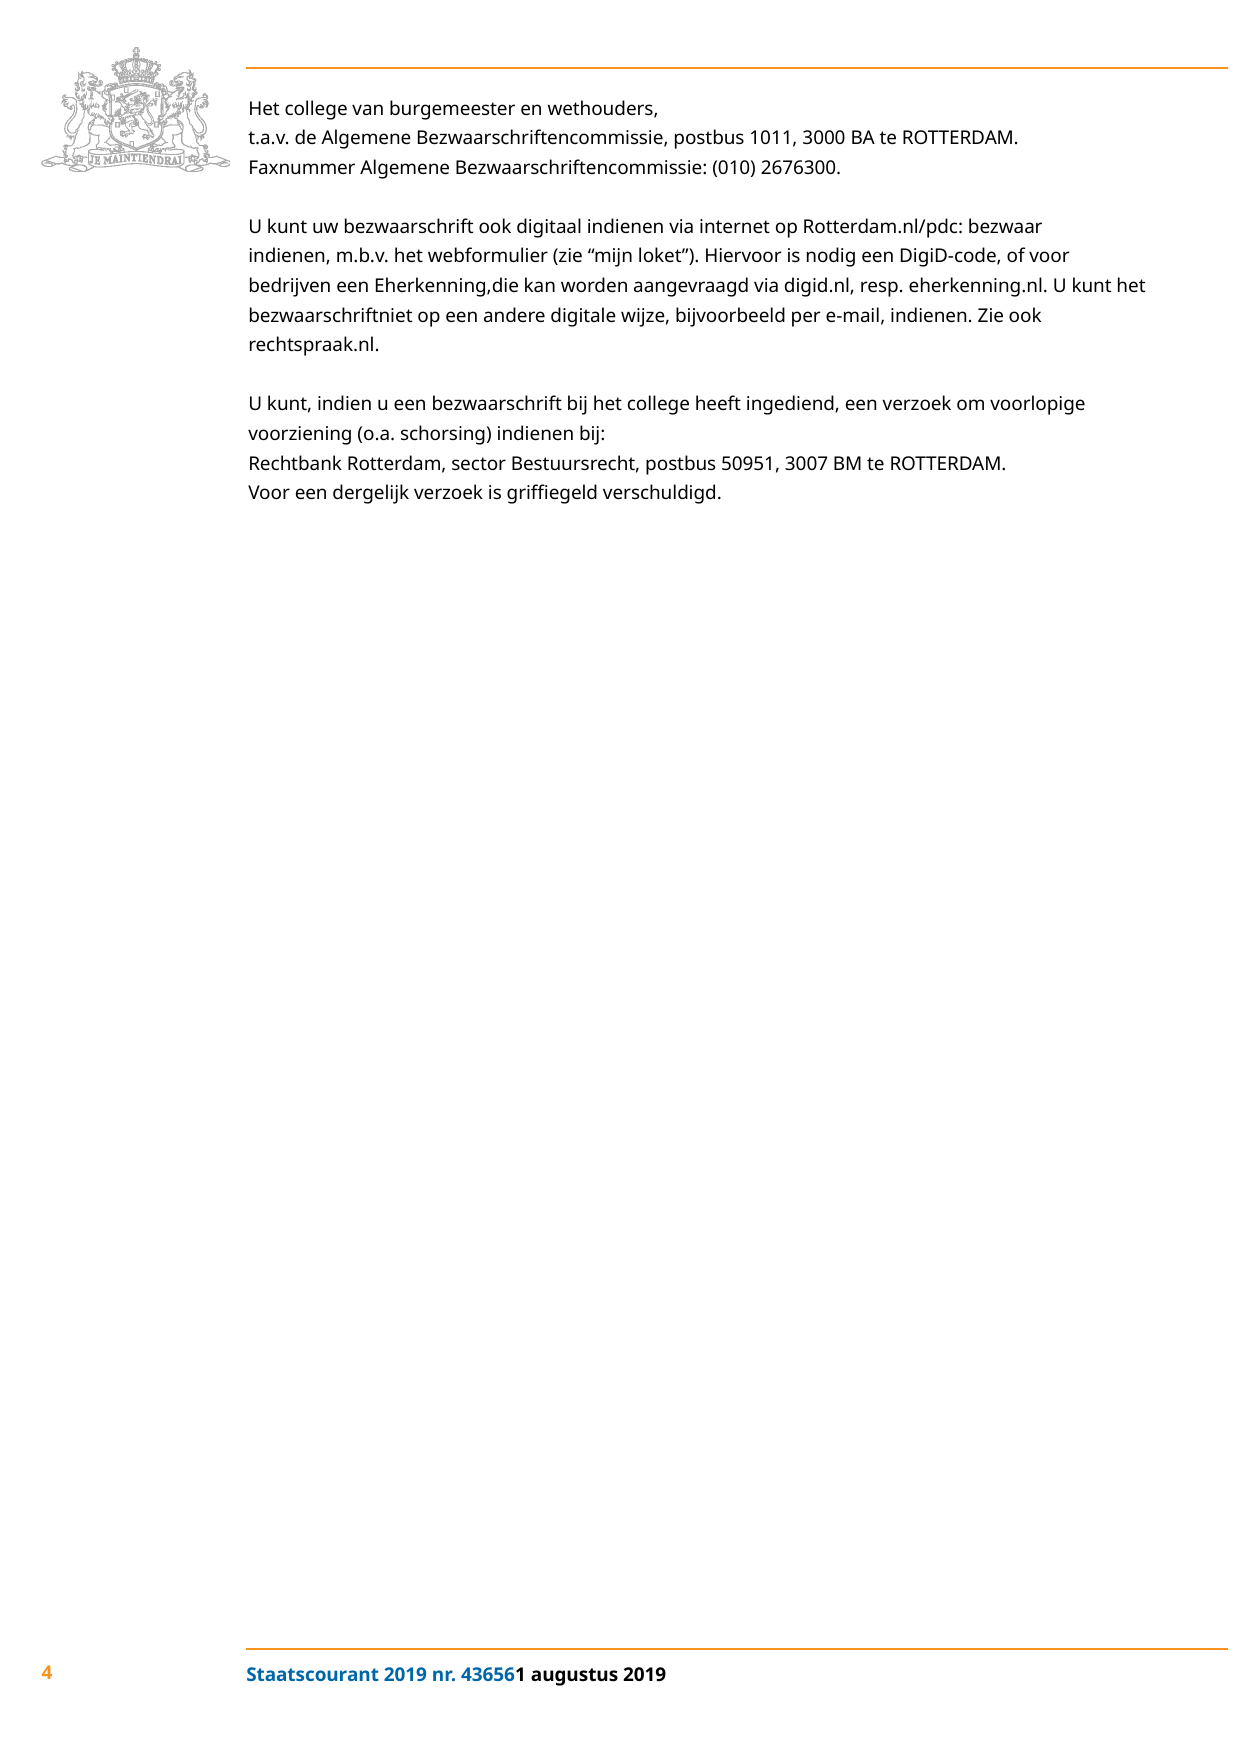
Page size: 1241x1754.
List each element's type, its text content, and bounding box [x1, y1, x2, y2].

picture [41, 47, 231, 172]
text Het college van burgemeester en wethouders, [248, 95, 1152, 121]
text U kunt uw bezwaarschrift ook digitaal indienen via internet op Rotterdam.nl/pdc: bezwaar indienen, m.b.v. het webformulier (zie “mijn loket”). Hiervoor is nodig een DigiD-code, of voor bedrijven een Eherkenning,die kan worden aangevraagd via digid.nl, resp. eherkenning.nl. U kunt het bezwaarschriftniet op een andere digitale wijze, bijvoorbeeld per e-mail, indienen. Zie ook rechtspraak.nl. [248, 213, 1152, 357]
text Faxnummer Algemene Bezwaarschriftencommissie: (010) 2676300. [248, 154, 1152, 180]
text Voor een dergelijk verzoek is griffiegeld verschuldigd. [248, 479, 1152, 505]
text t.a.v. de Algemene Bezwaarschriftencommissie, postbus 1011, 3000 BA te ROTTERDAM. [248, 124, 1152, 150]
text U kunt, indien u een bezwaarschrift bij het college heeft ingediend, een verzoek om voorlopige voorziening (o.a. schorsing) indienen bij: [248, 391, 1152, 446]
text Rechtbank Rotterdam, sector Bestuursrecht, postbus 50951, 3007 BM te ROTTERDAM. [248, 450, 1152, 476]
